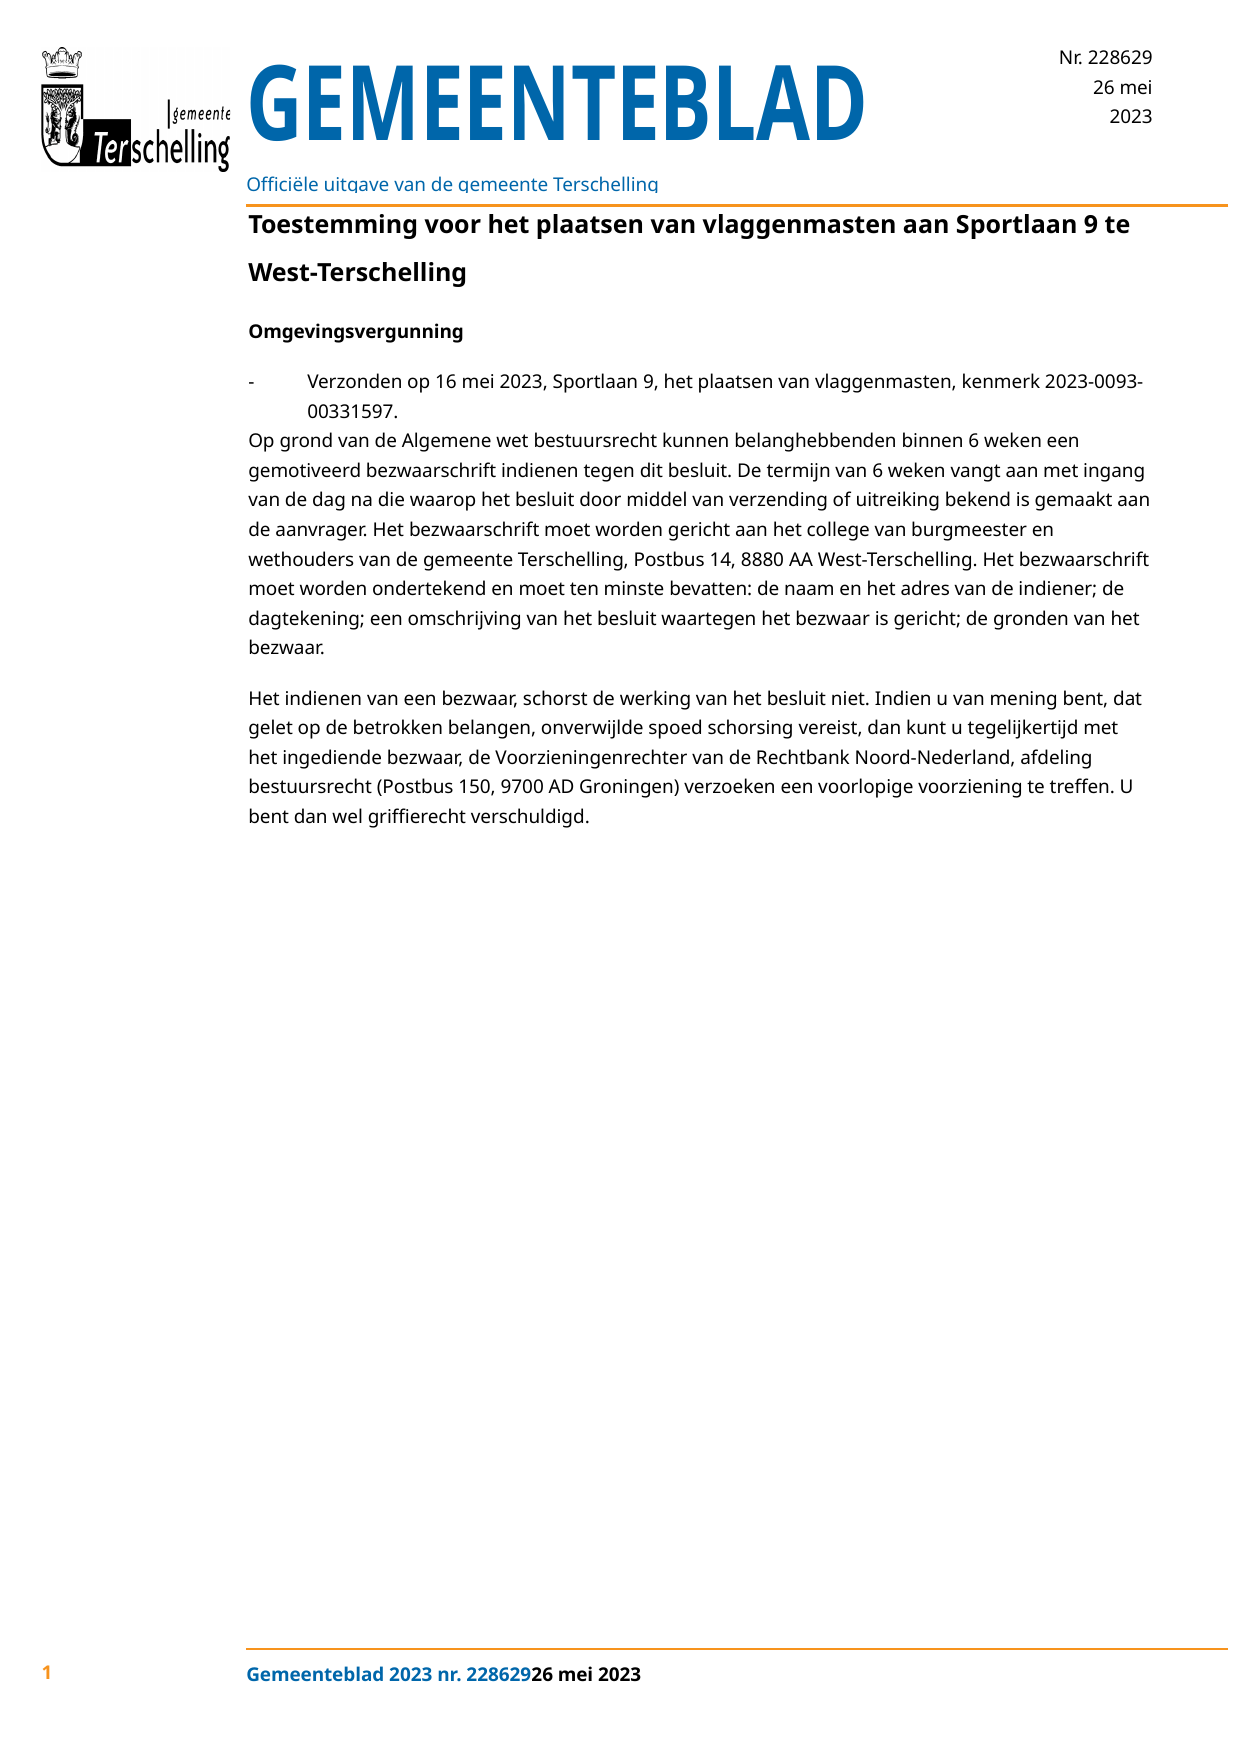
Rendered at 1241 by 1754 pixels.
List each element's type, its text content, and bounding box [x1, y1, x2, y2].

text Omgevingsvergunning [248, 318, 1152, 344]
text Toestemming voor het plaatsen van vlaggenmasten aan Sportlaan 9 te West-Terschelling [248, 207, 1152, 288]
list Verzonden op 16 mei 2023, Sportlaan 9, het plaatsen van vlaggenmasten, kenmerk 2023-0093-00331597. [248, 368, 1152, 424]
picture [41, 47, 231, 172]
text Het indienen van een bezwaar, schorst de werking van het besluit niet. Indien u van mening bent, dat gelet op de betrokken belangen, onverwijlde spoed schorsing vereist, dan kunt u tegelijkertijd met het ingediende bezwaar, de Voorzieningenrechter van de Rechtbank Noord-Nederland, afdeling bestuursrecht (Postbus 150, 9700 AD Groningen) verzoeken een voorlopige voorziening te treffen. U bent dan wel griffierecht verschuldigd. [248, 685, 1152, 829]
text Op grond van de Algemene wet bestuursrecht kunnen belanghebbenden binnen 6 weken een gemotiveerd bezwaarschrift indienen tegen dit besluit. De termijn van 6 weken vangt aan met ingang van de dag na die waarop het besluit door middel van verzending of uitreiking bekend is gemaakt aan de aanvrager. Het bezwaarschrift moet worden gericht aan het college van burgmeester en wethouders van de gemeente Terschelling, Postbus 14, 8880 AA West-Terschelling. Het bezwaarschrift moet worden ondertekend en moet ten minste bevatten: de naam en het adres van de indiener; de dagtekening; een omschrijving van het besluit waartegen het bezwaar is gericht; de gronden van het bezwaar. [248, 427, 1152, 660]
